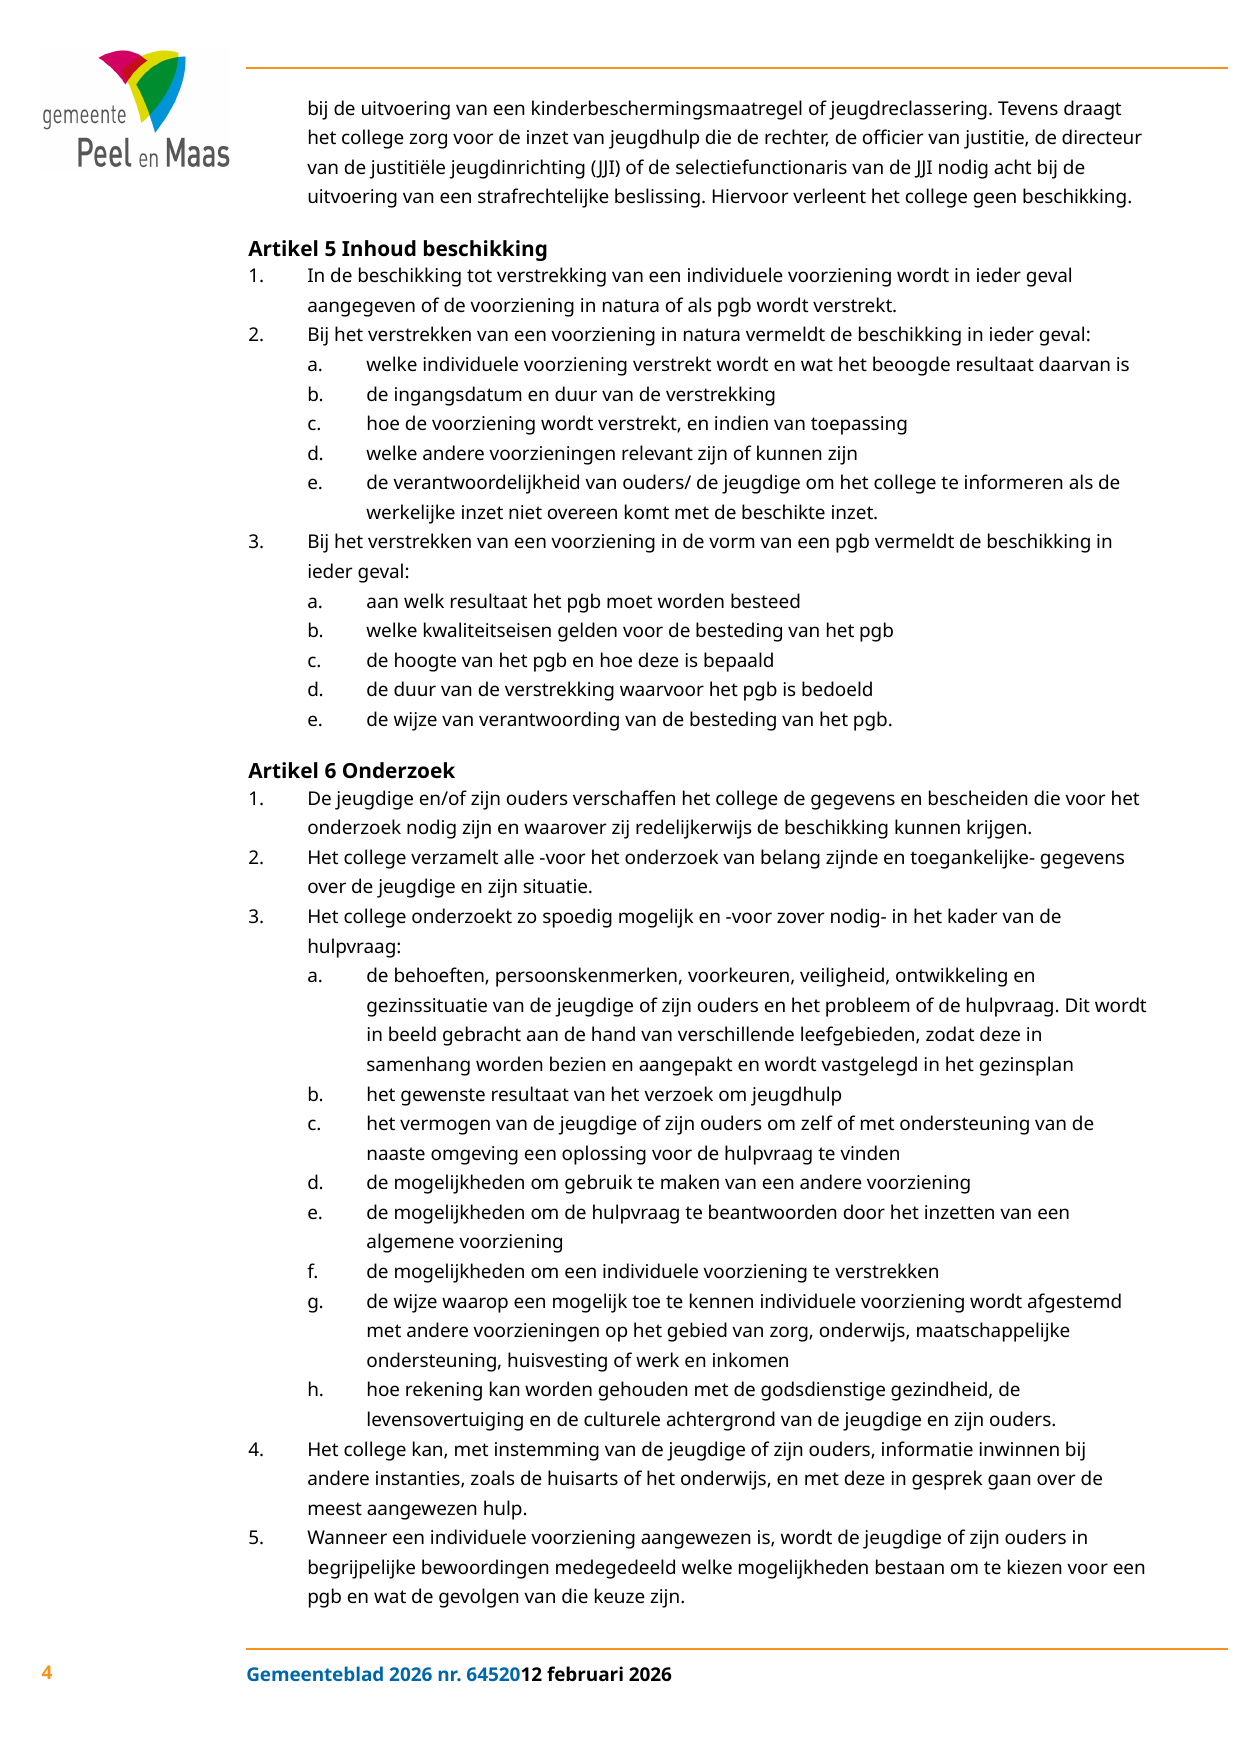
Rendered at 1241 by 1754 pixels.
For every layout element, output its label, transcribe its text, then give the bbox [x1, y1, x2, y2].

list Bij het verstrekken van een voorziening in natura vermeldt de beschikking in ieder geval: [248, 322, 1152, 347]
list hoe de voorziening wordt verstrekt, en indien van toepassing [307, 410, 1152, 436]
list de hoogte van het pgb en hoe deze is bepaald [307, 647, 1152, 673]
list Wanneer een individuele voorziening aangewezen is, wordt de jeugdige of zijn ouders in begrijpelijke bewoordingen medegedeeld welke mogelijkheden bestaan om te kiezen voor een pgb en wat de gevolgen van die keuze zijn. [248, 1524, 1152, 1609]
list de mogelijkheden om gebruik te maken van een andere voorziening [307, 1169, 1152, 1195]
list Het college onderzoekt zo spoedig mogelijk en -voor zover nodig- in het kader van de hulpvraag: [248, 903, 1152, 959]
list Het college verzamelt alle -voor het onderzoek van belang zijnde en toegankelijke- gegevens over de jeugdige en zijn situatie. [248, 844, 1152, 899]
list de verantwoordelijkheid van ouders/ de jeugdige om het college te informeren als de werkelijke inzet niet overeen komt met de beschikte inzet. [307, 469, 1152, 525]
list hoe rekening kan worden gehouden met de godsdienstige gezindheid, de levensovertuiging en de culturele achtergrond van de jeugdige en zijn ouders. [307, 1377, 1152, 1432]
list aan welk resultaat het pgb moet worden besteed [307, 588, 1152, 613]
list In de beschikking tot verstrekking van een individuele voorziening wordt in ieder geval aangegeven of de voorziening in natura of als pgb wordt verstrekt. [248, 262, 1152, 318]
list De jeugdige en/of zijn ouders verschaffen het college de gegevens en bescheiden die voor het onderzoek nodig zijn en waarover zij redelijkerwijs de beschikking kunnen krijgen. [248, 785, 1152, 840]
list de wijze van verantwoording van de besteding van het pgb. [307, 706, 1152, 732]
list welke individuele voorziening verstrekt wordt en wat het beoogde resultaat daarvan is [307, 351, 1152, 377]
list de duur van de verstrekking waarvoor het pgb is bedoeld [307, 677, 1152, 702]
list de ingangsdatum en duur van de verstrekking [307, 381, 1152, 406]
list de behoeften, persoonskenmerken, voorkeuren, veiligheid, ontwikkeling en gezinssituatie van de jeugdige of zijn ouders en het probleem of de hulpvraag. Dit wordt in beeld gebracht aan de hand van verschillende leefgebieden, zodat deze in samenhang worden bezien en aangepakt en wordt vastgelegd in het gezinsplan [307, 962, 1152, 1077]
list welke andere voorzieningen relevant zijn of kunnen zijn [307, 440, 1152, 466]
list de wijze waarop een mogelijk toe te kennen individuele voorziening wordt afgestemd met andere voorzieningen op het gebied van zorg, onderwijs, maatschappelijke ondersteuning, huisvesting of werk en inkomen [307, 1288, 1152, 1373]
text Artikel 6 Onderzoek [248, 757, 1152, 785]
list Het college kan, met instemming van de jeugdige of zijn ouders, informatie inwinnen bij andere instanties, zoals de huisarts of het onderwijs, en met deze in gesprek gaan over de meest aangewezen hulp. [248, 1436, 1152, 1521]
list Bij het verstrekken van een voorziening in de vorm van een pgb vermeldt de beschikking in ieder geval: [248, 529, 1152, 584]
list de mogelijkheden om een individuele voorziening te verstrekken [307, 1258, 1152, 1284]
picture [41, 47, 231, 172]
list het vermogen van de jeugdige of zijn ouders om zelf of met ondersteuning van de naaste omgeving een oplossing voor de hulpvraag te vinden [307, 1110, 1152, 1166]
list het gewenste resultaat van het verzoek om jeugdhulp [307, 1081, 1152, 1107]
list de mogelijkheden om de hulpvraag te beantwoorden door het inzetten van een algemene voorziening [307, 1199, 1152, 1254]
list welke kwaliteitseisen gelden voor de besteding van het pgb [307, 617, 1152, 643]
list bij de uitvoering van een kinderbeschermingsmaatregel of jeugdreclassering. Tevens draagt het college zorg voor de inzet van jeugdhulp die de rechter, de officier van justitie, de directeur van de justitiële jeugdinrichting (JJI) of de selectiefunctionaris van de JJI nodig acht bij de uitvoering van een strafrechtelijke beslissing. Hiervoor verleent het college geen beschikking. [248, 95, 1152, 209]
text Artikel 5 Inhoud beschikking [248, 234, 1152, 262]
